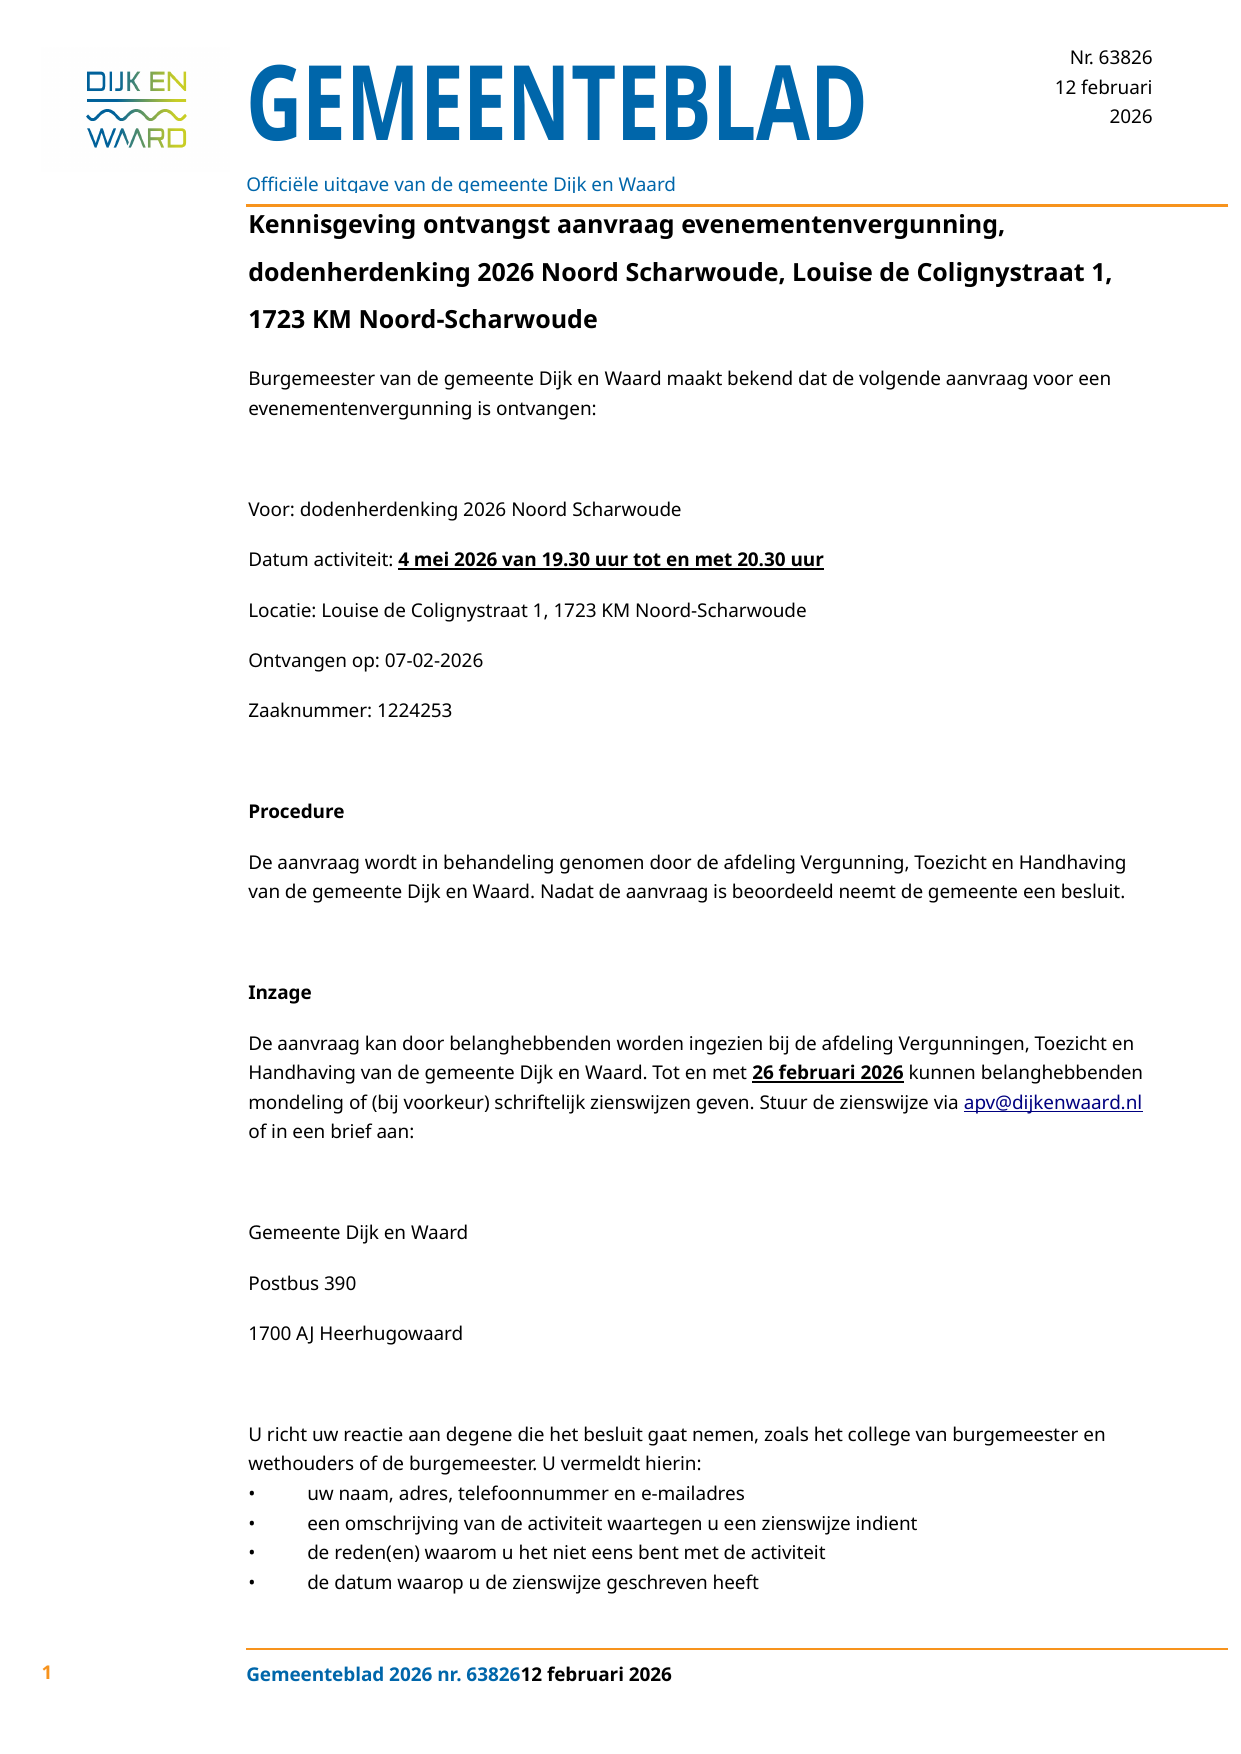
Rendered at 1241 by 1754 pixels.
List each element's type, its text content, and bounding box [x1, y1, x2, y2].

text De aanvraag kan door belanghebbenden worden ingezien bij de afdeling Vergunningen, Toezicht en Handhaving van de gemeente Dijk en Waard. Tot en met 26 februari 2026 kunnen belanghebbenden mondeling of (bij voorkeur) schriftelijk zienswijzen geven. Stuur de zienswijze via apv@dijkenwaard.nl of in een brief aan: [248, 1030, 1152, 1144]
text Voor: dodenherdenking 2026 Noord Scharwoude [248, 496, 1152, 522]
text Datum activiteit: 4 mei 2026 van 19.30 uur tot en met 20.30 uur [248, 546, 1152, 572]
picture [41, 47, 231, 172]
list een omschrijving van de activiteit waartegen u een zienswijze indient [248, 1510, 1152, 1535]
text Ontvangen op: 07-02-2026 [248, 647, 1152, 673]
text Locatie: Louise de Colignystraat 1, 1723 KM Noord-Scharwoude [248, 597, 1152, 622]
text De aanvraag wordt in behandeling genomen door de afdeling Vergunning, Toezicht en Handhaving van de gemeente Dijk en Waard. Nadat de aanvraag is beoordeeld neemt de gemeente een besluit. [248, 849, 1152, 904]
text Zaaknummer: 1224253 [248, 698, 1152, 723]
text Gemeente Dijk en Waard [248, 1219, 1152, 1245]
text Inzage [248, 979, 1152, 1005]
list uw naam, adres, telefoonnummer en e-mailadres [248, 1480, 1152, 1506]
text Procedure [248, 798, 1152, 824]
list de datum waarop u de zienswijze geschreven heeft [248, 1569, 1152, 1594]
text U richt uw reactie aan degene die het besluit gaat nemen, zoals het college van burgemeester en wethouders of de burgemeester. U vermeldt hierin: [248, 1421, 1152, 1476]
text 1700 AJ Heerhugowaard [248, 1320, 1152, 1346]
text Kennisgeving ontvangst aanvraag evenementenvergunning, dodenherdenking 2026 Noord Scharwoude, Louise de Colignystraat 1, 1723 KM Noord-Scharwoude [248, 207, 1152, 336]
list de reden(en) waarom u het niet eens bent met de activiteit [248, 1539, 1152, 1565]
text Postbus 390 [248, 1270, 1152, 1295]
text Burgemeester van de gemeente Dijk en Waard maakt bekend dat de volgende aanvraag voor een evenementenvergunning is ontvangen: [248, 366, 1152, 421]
